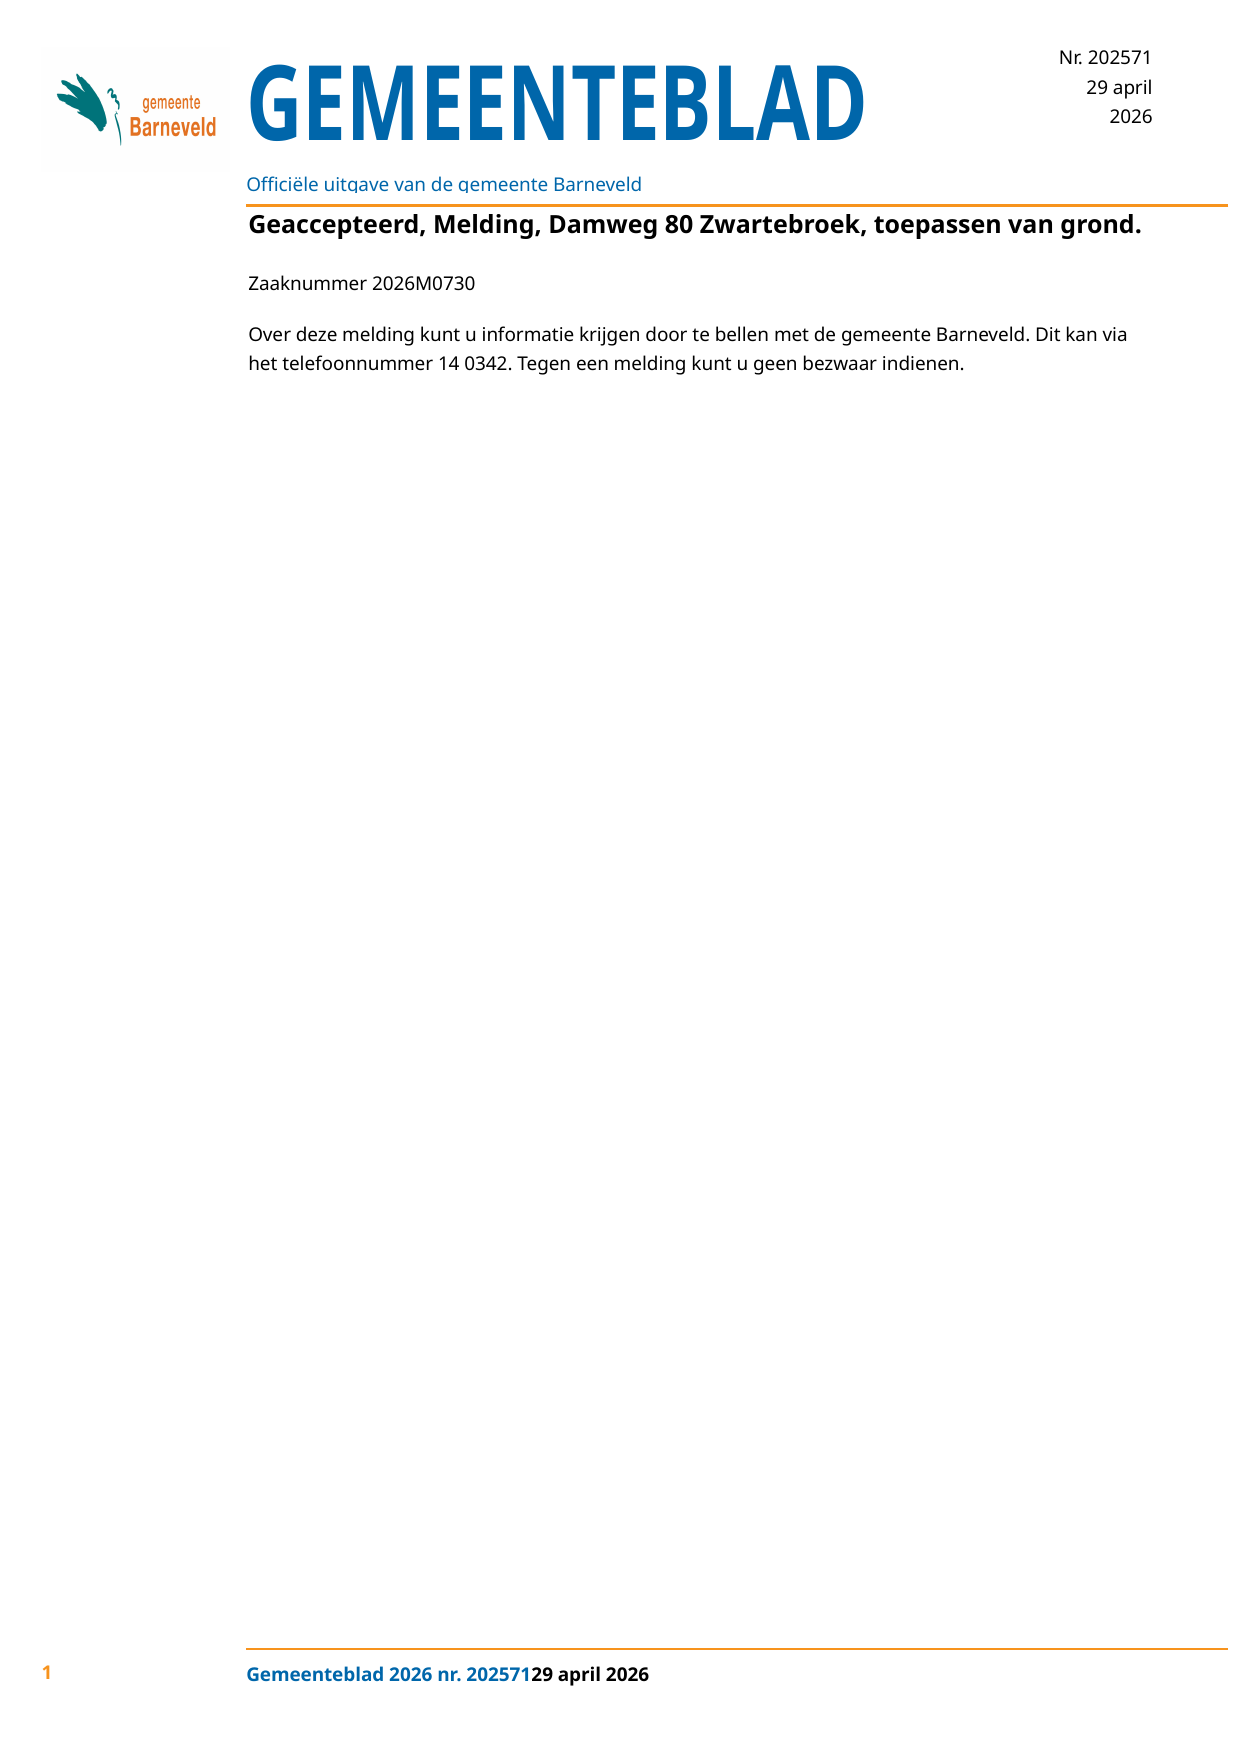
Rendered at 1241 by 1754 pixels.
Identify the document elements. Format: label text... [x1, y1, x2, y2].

text Over deze melding kunt u informatie krijgen door te bellen met de gemeente Barneveld. Dit kan via het telefoonnummer 14 0342. Tegen een melding kunt u geen bezwaar indienen. [248, 321, 1152, 376]
picture [41, 47, 231, 172]
text Geaccepteerd, Melding, Damweg 80 Zwartebroek, toepassen van grond. [248, 207, 1152, 241]
text Zaaknummer 2026M0730 [248, 270, 1152, 296]
